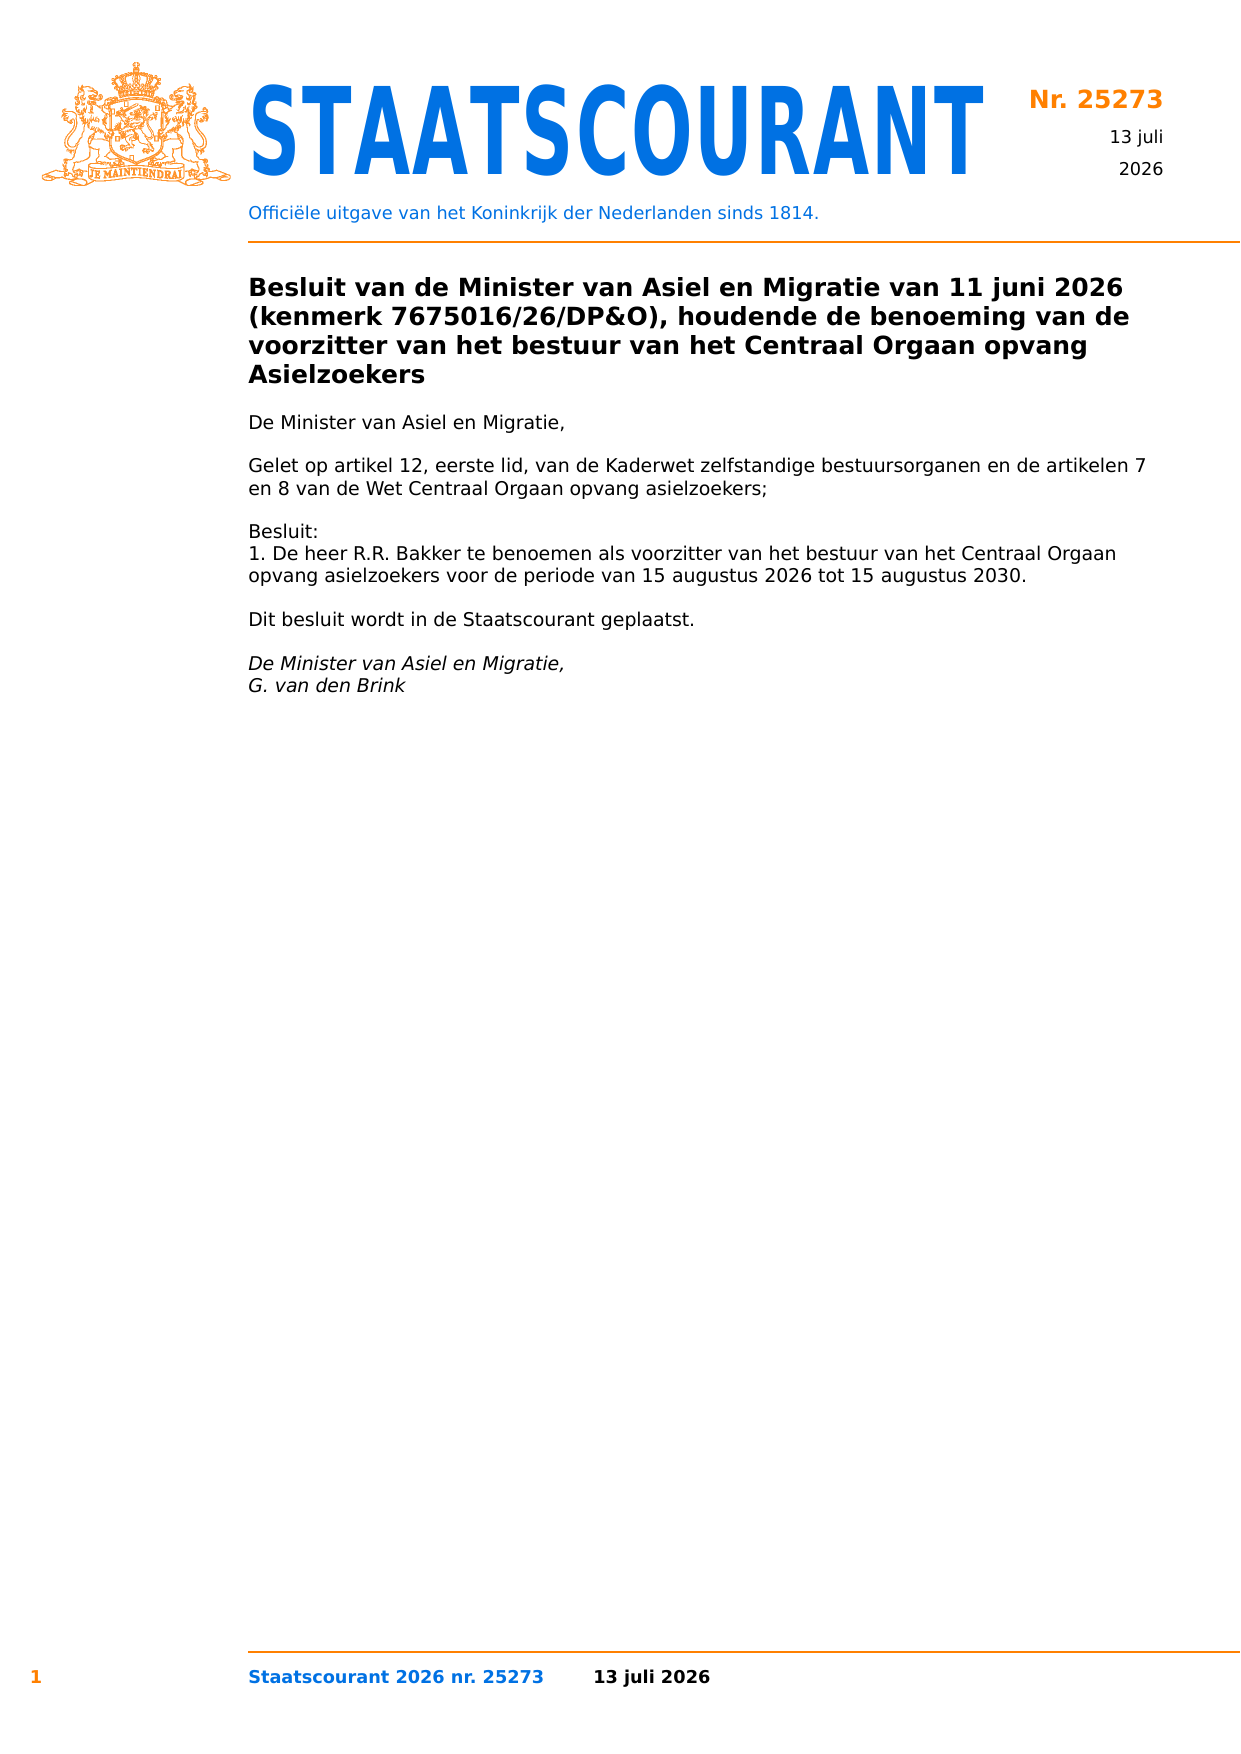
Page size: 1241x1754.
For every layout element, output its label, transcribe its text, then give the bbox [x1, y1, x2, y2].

table_cell 13 juli [998, 121, 1240, 153]
text Gelet op artikel 12, eerste lid, van de Kaderwet zelfstandige bestuursorganen en de artikelen 7 en 8 van de Wet Centraal Orgaan opvang asielzoekers; [248, 455, 1163, 499]
text 1. De heer R.R. Bakker te benoemen als voorzitter van het bestuur van het Centraal Orgaan opvang asielzoekers voor de periode van 15 augustus 2026 tot 15 augustus 2030. [248, 543, 1163, 587]
text Dit besluit wordt in de Staatscourant geplaatst. [248, 609, 1163, 631]
table_header [25, 62, 248, 241]
text De Minister van Asiel en Migratie, [248, 412, 1163, 433]
table_header STAATSCOURANT [248, 62, 998, 203]
subtitle Besluit van de Minister van Asiel en Migratie van 11 juni 2026 (kenmerk 7675016/26/DP&O), houdende de benoeming van de voorzitter van het bestuur van het Centraal Orgaan opvang Asielzoekers [248, 273, 1163, 390]
table_cell Officiële uitgave van het Koninkrijk der Nederlanden sinds 1814. [248, 203, 1240, 241]
text De Minister van Asiel en Migratie, G. van den Brink [248, 653, 1163, 697]
text Besluit: [248, 521, 1163, 543]
picture [41, 62, 231, 186]
table_header Nr. 25273 [998, 62, 1240, 121]
table_cell 2026 [998, 153, 1240, 203]
